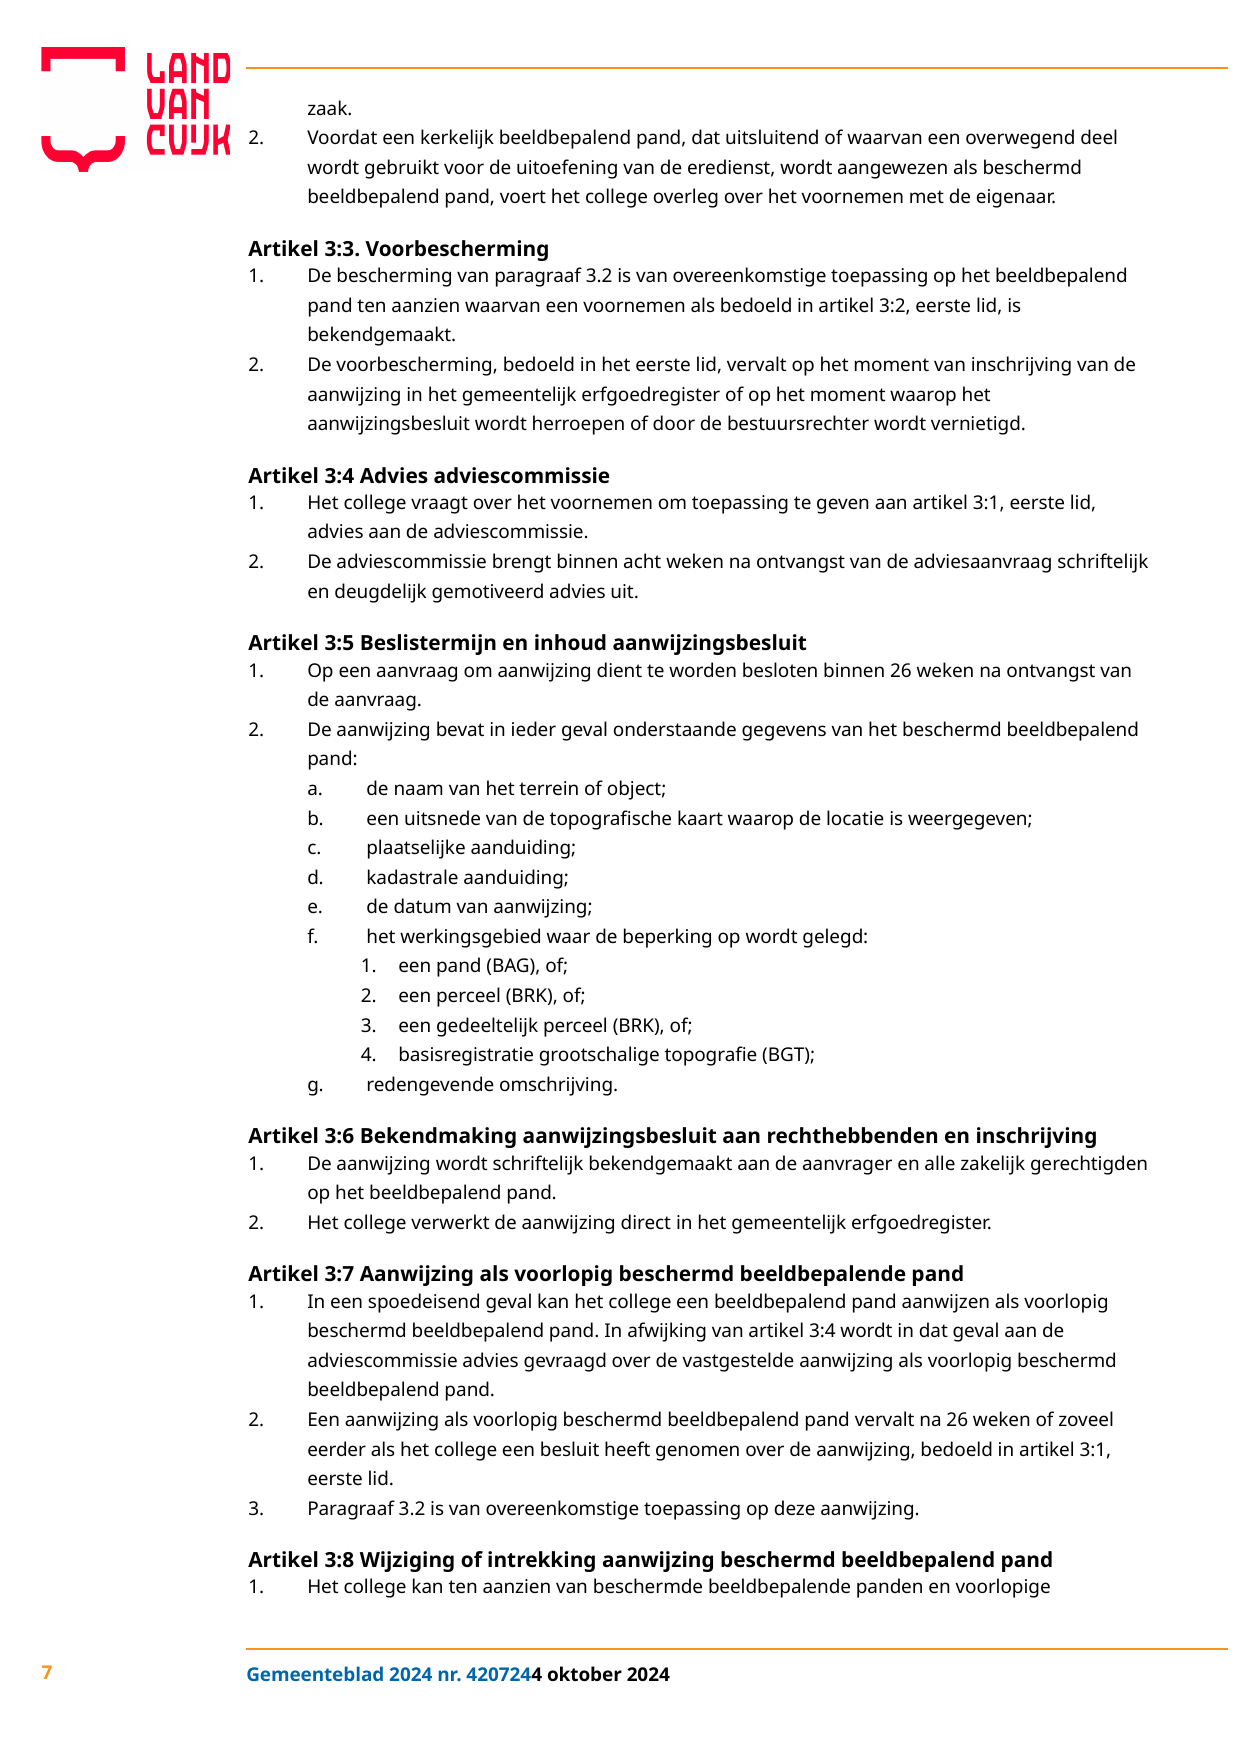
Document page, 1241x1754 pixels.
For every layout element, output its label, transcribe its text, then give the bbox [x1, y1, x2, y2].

list het werkingsgebied waar de beperking op wordt gelegd: [307, 923, 1152, 949]
text Artikel 3:7 Aanwijzing als voorlopig beschermd beeldbepalende pand [248, 1259, 1152, 1288]
list Het college kan ten aanzien van beschermde beeldbepalende panden en voorlopige [248, 1574, 1152, 1599]
list De voorbescherming, bedoeld in het eerste lid, vervalt op het moment van inschrijving van de aanwijzing in het gemeentelijk erfgoedregister of op het moment waarop het aanwijzingsbesluit wordt herroepen of door de bestuursrechter wordt vernietigd. [248, 351, 1152, 436]
list plaatselijke aanduiding; [307, 834, 1152, 860]
text Artikel 3:3. Voorbescherming [248, 234, 1152, 262]
text Artikel 3:6 Bekendmaking aanwijzingsbesluit aan rechthebbenden en inschrijving [248, 1121, 1152, 1150]
list Een aanwijzing als voorlopig beschermd beeldbepalend pand vervalt na 26 weken of zoveel eerder als het college een besluit heeft genomen over de aanwijzing, bedoeld in artikel 3:1, eerste lid. [248, 1406, 1152, 1491]
text Artikel 3:4 Advies adviescommissie [248, 461, 1152, 489]
list De aanwijzing bevat in ieder geval onderstaande gegevens van het beschermd beeldbepalend pand: [248, 716, 1152, 771]
list een perceel (BRK), of; [361, 982, 1152, 1008]
list Voordat een kerkelijk beeldbepalend pand, dat uitsluitend of waarvan een overwegend deel wordt gebruikt voor de uitoefening van de eredienst, wordt aangewezen als beschermd beeldbepalend pand, voert het college overleg over het voornemen met de eigenaar. [248, 124, 1152, 209]
list basisregistratie grootschalige topografie (BGT); [361, 1041, 1152, 1067]
list zaak. [248, 95, 1152, 121]
list De adviescommissie brengt binnen acht weken na ontvangst van de adviesaanvraag schriftelijk en deugdelijk gemotiveerd advies uit. [248, 548, 1152, 604]
list kadastrale aanduiding; [307, 864, 1152, 889]
text Artikel 3:5 Beslistermijn en inhoud aanwijzingsbesluit [248, 628, 1152, 657]
list de datum van aanwijzing; [307, 893, 1152, 919]
text Artikel 3:8 Wijziging of intrekking aanwijzing beschermd beeldbepalend pand [248, 1545, 1152, 1574]
list redengevende omschrijving. [307, 1071, 1152, 1097]
list de naam van het terrein of object; [307, 775, 1152, 801]
list Het college verwerkt de aanwijzing direct in het gemeentelijk erfgoedregister. [248, 1209, 1152, 1235]
list een pand (BAG), of; [361, 953, 1152, 978]
list In een spoedeisend geval kan het college een beeldbepalend pand aanwijzen als voorlopig beschermd beeldbepalend pand. In afwijking van artikel 3:4 wordt in dat geval aan de adviescommissie advies gevraagd over de vastgestelde aanwijzing als voorlopig beschermd beeldbepalend pand. [248, 1288, 1152, 1402]
list een gedeeltelijk perceel (BRK), of; [361, 1012, 1152, 1037]
list Paragraaf 3.2 is van overeenkomstige toepassing op deze aanwijzing. [248, 1495, 1152, 1521]
picture [41, 47, 231, 172]
list De aanwijzing wordt schriftelijk bekendgemaakt aan de aanvrager en alle zakelijk gerechtigden op het beeldbepalend pand. [248, 1150, 1152, 1205]
list Het college vraagt over het voornemen om toepassing te geven aan artikel 3:1, eerste lid, advies aan de adviescommissie. [248, 489, 1152, 544]
list De bescherming van paragraaf 3.2 is van overeenkomstige toepassing op het beeldbepalend pand ten aanzien waarvan een voornemen als bedoeld in artikel 3:2, eerste lid, is bekendgemaakt. [248, 262, 1152, 347]
list Op een aanvraag om aanwijzing dient te worden besloten binnen 26 weken na ontvangst van de aanvraag. [248, 657, 1152, 712]
list een uitsnede van de topografische kaart waarop de locatie is weergegeven; [307, 805, 1152, 830]
